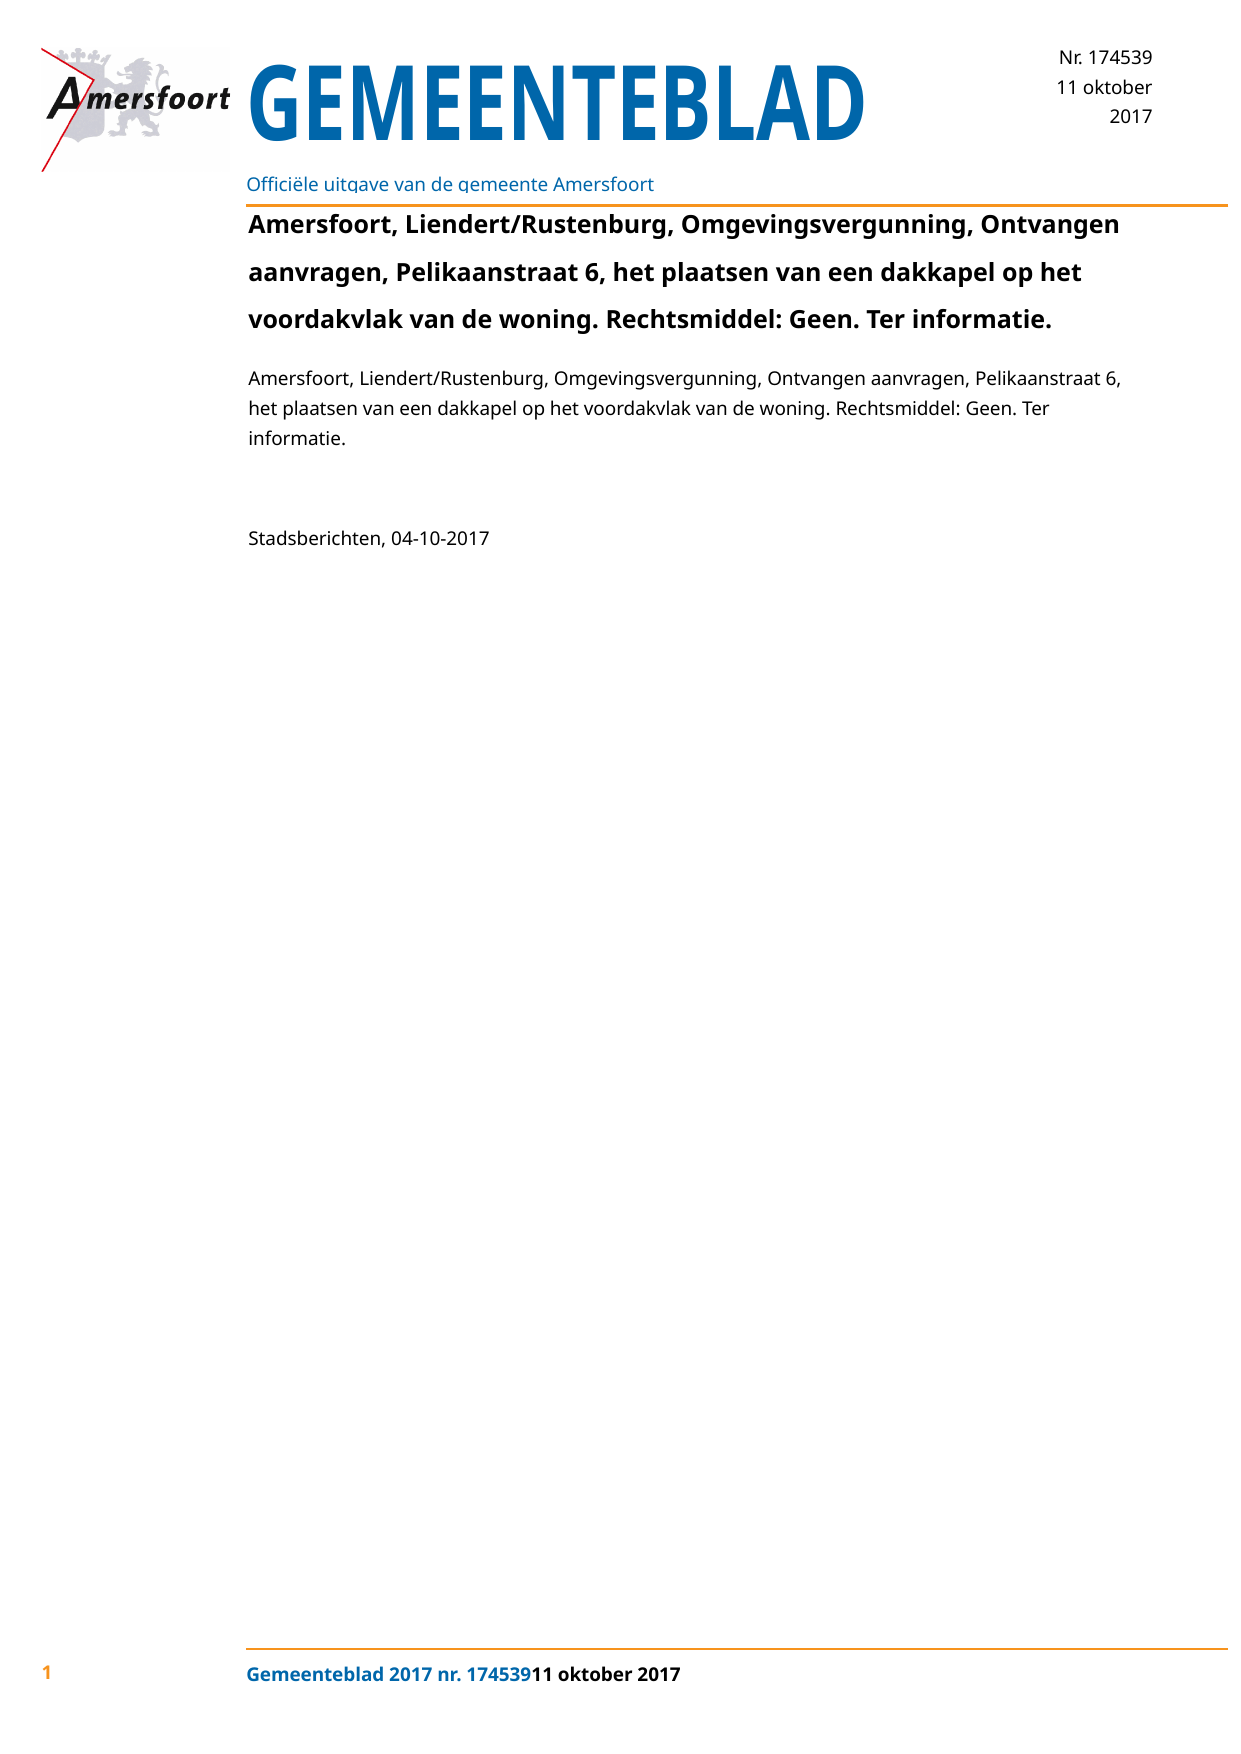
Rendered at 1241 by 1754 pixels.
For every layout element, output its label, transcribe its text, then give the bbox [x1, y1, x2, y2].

text Amersfoort, Liendert/Rustenburg, Omgevingsvergunning, Ontvangen aanvragen, Pelikaanstraat 6, het plaatsen van een dakkapel op het voordakvlak van de woning. Rechtsmiddel: Geen. Ter informatie. [248, 207, 1152, 336]
picture [41, 47, 231, 172]
text Stadsberichten, 04-10-2017 [248, 526, 1152, 551]
text Amersfoort, Liendert/Rustenburg, Omgevingsvergunning, Ontvangen aanvragen, Pelikaanstraat 6, het plaatsen van een dakkapel op het voordakvlak van de woning. Rechtsmiddel: Geen. Ter informatie. [248, 366, 1152, 450]
